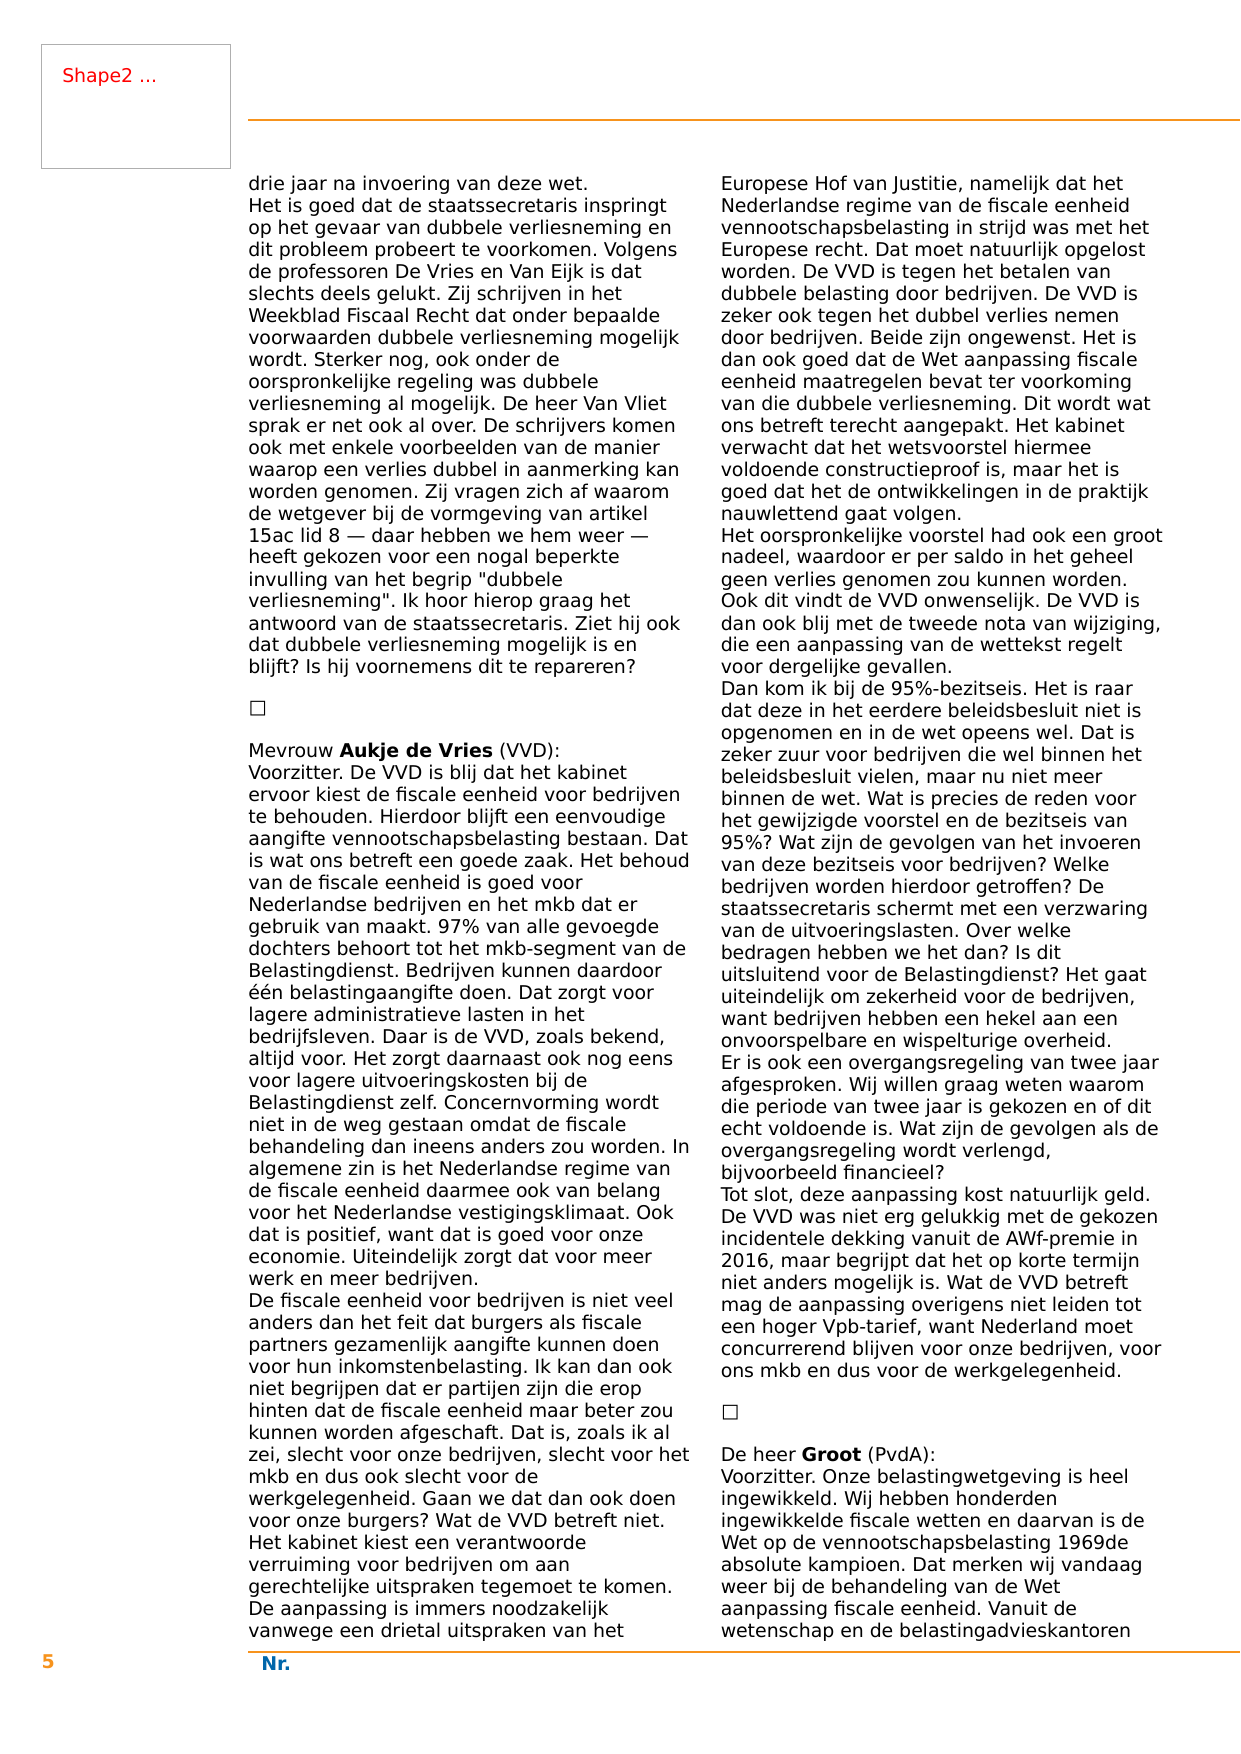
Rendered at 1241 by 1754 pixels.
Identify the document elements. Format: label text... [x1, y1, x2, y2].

text Het kabinet kiest een verantwoorde verruiming voor bedrijven om aan gerechtelijke uitspraken tegemoet te komen. De aanpassing is immers noodzakelijk vanwege een drietal uitspraken van het [248, 1532, 691, 1641]
text ⬜ [248, 698, 691, 720]
text De fiscale eenheid voor bedrijven is niet veel anders dan het feit dat burgers als fiscale partners gezamenlijk aangifte kunnen doen voor hun inkomstenbelasting. Ik kan dan ook niet begrijpen dat er partijen zijn die erop hinten dat de fiscale eenheid maar beter zou kunnen worden afgeschaft. Dat is, zoals ik al zei, slecht voor onze bedrijven, slecht voor het mkb en dus ook slecht voor de werkgelegenheid. Gaan we dat dan ook doen voor onze burgers? Wat de VVD betreft niet. [248, 1290, 691, 1532]
text ⬜ [721, 1402, 1163, 1424]
text Mevrouw Aukje de Vries (VVD): [248, 740, 691, 762]
text Er is ook een overgangsregeling van twee jaar afgesproken. Wij willen graag weten waarom die periode van twee jaar is gekozen en of dit echt voldoende is. Wat zijn de gevolgen als de overgangsregeling wordt verlengd, bijvoorbeeld financieel? [721, 1052, 1163, 1184]
text Voorzitter. De VVD is blij dat het kabinet ervoor kiest de fiscale eenheid voor bedrijven te behouden. Hierdoor blijft een eenvoudige aangifte vennootschapsbelasting bestaan. Dat is wat ons betreft een goede zaak. Het behoud van de fiscale eenheid is goed voor Nederlandse bedrijven en het mkb dat er gebruik van maakt. 97% van alle gevoegde dochters behoort tot het mkb-segment van de Belastingdienst. Bedrijven kunnen daardoor één belastingaangifte doen. Dat zorgt voor lagere administratieve lasten in het bedrijfsleven. Daar is de VVD, zoals bekend, altijd voor. Het zorgt daarnaast ook nog eens voor lagere uitvoeringskosten bij de Belastingdienst zelf. Concernvorming wordt niet in de weg gestaan omdat de fiscale behandeling dan ineens anders zou worden. In algemene zin is het Nederlandse regime van de fiscale eenheid daarmee ook van belang voor het Nederlandse vestigingsklimaat. Ook dat is positief, want dat is goed voor onze economie. Uiteindelijk zorgt dat voor meer werk en meer bedrijven. [248, 762, 691, 1290]
text Het oorspronkelijke voorstel had ook een groot nadeel, waardoor er per saldo in het geheel geen verlies genomen zou kunnen worden. Ook dit vindt de VVD onwenselijk. De VVD is dan ook blij met de tweede nota van wijziging, die een aanpassing van de wettekst regelt voor dergelijke gevallen. [721, 524, 1163, 678]
text drie jaar na invoering van deze wet. [248, 173, 691, 195]
text Voorzitter. Onze belastingwetgeving is heel ingewikkeld. Wij hebben honderden ingewikkelde fiscale wetten en daarvan is de Wet op de vennootschapsbelasting 1969de absolute kampioen. Dat merken wij vandaag weer bij de behandeling van de Wet aanpassing fiscale eenheid. Vanuit de wetenschap en de belastingadvieskantoren [721, 1466, 1163, 1641]
text Tot slot, deze aanpassing kost natuurlijk geld. De VVD was niet erg gelukkig met de gekozen incidentele dekking vanuit de AWf-premie in 2016, maar begrijpt dat het op korte termijn niet anders mogelijk is. Wat de VVD betreft mag de aanpassing overigens niet leiden tot een hoger Vpb-tarief, want Nederland moet concurrerend blijven voor onze bedrijven, voor ons mkb en dus voor de werkgelegenheid. [721, 1184, 1163, 1382]
text Dan kom ik bij de 95%-bezitseis. Het is raar dat deze in het eerdere beleidsbesluit niet is opgenomen en in de wet opeens wel. Dat is zeker zuur voor bedrijven die wel binnen het beleidsbesluit vielen, maar nu niet meer binnen de wet. Wat is precies de reden voor het gewijzigde voorstel en de bezitseis van 95%? Wat zijn de gevolgen van het invoeren van deze bezitseis voor bedrijven? Welke bedrijven worden hierdoor getroffen? De staatssecretaris schermt met een verzwaring van de uitvoeringslasten. Over welke bedragen hebben we het dan? Is dit uitsluitend voor de Belastingdienst? Het gaat uiteindelijk om zekerheid voor de bedrijven, want bedrijven hebben een hekel aan een onvoorspelbare en wispelturige overheid. [721, 678, 1163, 1052]
text Europese Hof van Justitie, namelijk dat het Nederlandse regime van de fiscale eenheid vennootschapsbelasting in strijd was met het Europese recht. Dat moet natuurlijk opgelost worden. De VVD is tegen het betalen van dubbele belasting door bedrijven. De VVD is zeker ook tegen het dubbel verlies nemen door bedrijven. Beide zijn ongewenst. Het is dan ook goed dat de Wet aanpassing fiscale eenheid maatregelen bevat ter voorkoming van die dubbele verliesneming. Dit wordt wat ons betreft terecht aangepakt. Het kabinet verwacht dat het wetsvoorstel hiermee voldoende constructieproof is, maar het is goed dat het de ontwikkelingen in de praktijk nauwlettend gaat volgen. [721, 173, 1163, 524]
text De heer Groot (PvdA): [721, 1444, 1163, 1466]
text Het is goed dat de staatssecretaris inspringt op het gevaar van dubbele verliesneming en dit probleem probeert te voorkomen. Volgens de professoren De Vries en Van Eijk is dat slechts deels gelukt. Zij schrijven in het Weekblad Fiscaal Recht dat onder bepaalde voorwaarden dubbele verliesneming mogelijk wordt. Sterker nog, ook onder de oorspronkelijke regeling was dubbele verliesneming al mogelijk. De heer Van Vliet sprak er net ook al over. De schrijvers komen ook met enkele voorbeelden van de manier waarop een verlies dubbel in aanmerking kan worden genomen. Zij vragen zich af waarom de wetgever bij de vormgeving van artikel 15ac lid 8 — daar hebben we hem weer — heeft gekozen voor een nogal beperkte invulling van het begrip "dubbele verliesneming". Ik hoor hierop graag het antwoord van de staatssecretaris. Ziet hij ook dat dubbele verliesneming mogelijk is en blijft? Is hij voornemens dit te repareren? [248, 195, 691, 678]
